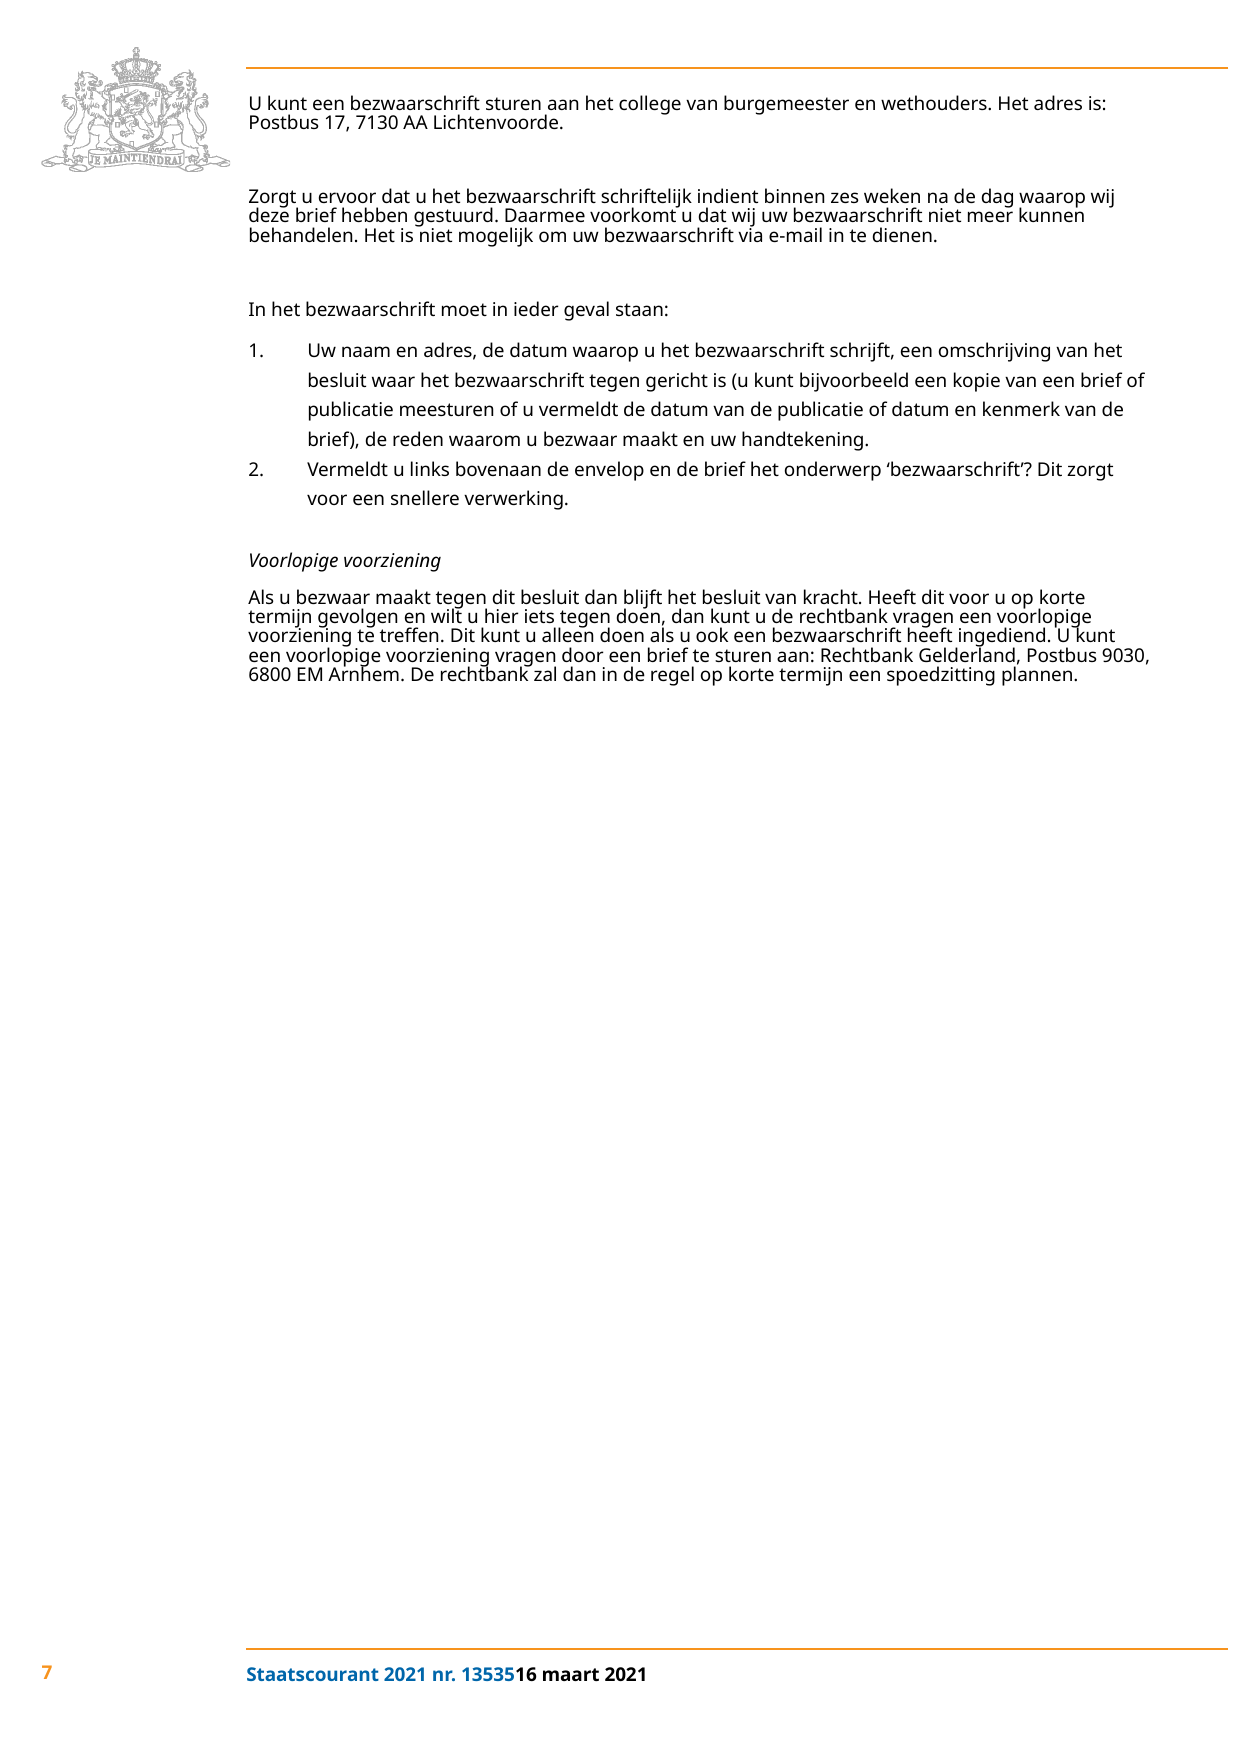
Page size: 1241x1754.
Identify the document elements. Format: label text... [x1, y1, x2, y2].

text Als u bezwaar maakt tegen dit besluit dan blijft het besluit van kracht. Heeft dit voor u op korte termijn gevolgen en wilt u hier iets tegen doen, dan kunt u de rechtbank vragen een voorlopige voorziening te treffen. Dit kunt u alleen doen als u ook een bezwaarschrift heeft ingediend. U kunt een voorlopige voorziening vragen door een brief te sturen aan: Rechtbank Gelderland, Postbus 9030, 6800 EM Arnhem. De rechtbank zal dan in de regel op korte termijn een spoedzitting plannen. [248, 589, 1152, 685]
text Voorlopige voorziening [248, 552, 1152, 571]
text Zorgt u ervoor dat u het bezwaarschrift schriftelijk indient binnen zes weken na de dag waarop wij deze brief hebben gestuurd. Daarmee voorkomt u dat wij uw bezwaarschrift niet meer kunnen behandelen. Het is niet mogelijk om uw bezwaarschrift via e-mail in te dienen. [248, 188, 1152, 246]
list Vermeldt u links bovenaan de envelop en de brief het onderwerp ‘bezwaarschrift’? Dit zorgt voor een snellere verwerking. [248, 456, 1152, 511]
list Uw naam en adres, de datum waarop u het bezwaarschrift schrijft, een omschrijving van het besluit waar het bezwaarschrift tegen gericht is (u kunt bijvoorbeeld een kopie van een brief of publicatie meesturen of u vermeldt de datum van de publicatie of datum en kenmerk van de brief), de reden waarom u bezwaar maakt en uw handtekening. [248, 337, 1152, 452]
text U kunt een bezwaarschrift sturen aan het college van burgemeester en wethouders. Het adres is: Postbus 17, 7130 AA Lichtenvoorde. [248, 95, 1152, 133]
picture [41, 47, 231, 172]
text In het bezwaarschrift moet in ieder geval staan: [248, 301, 1152, 320]
